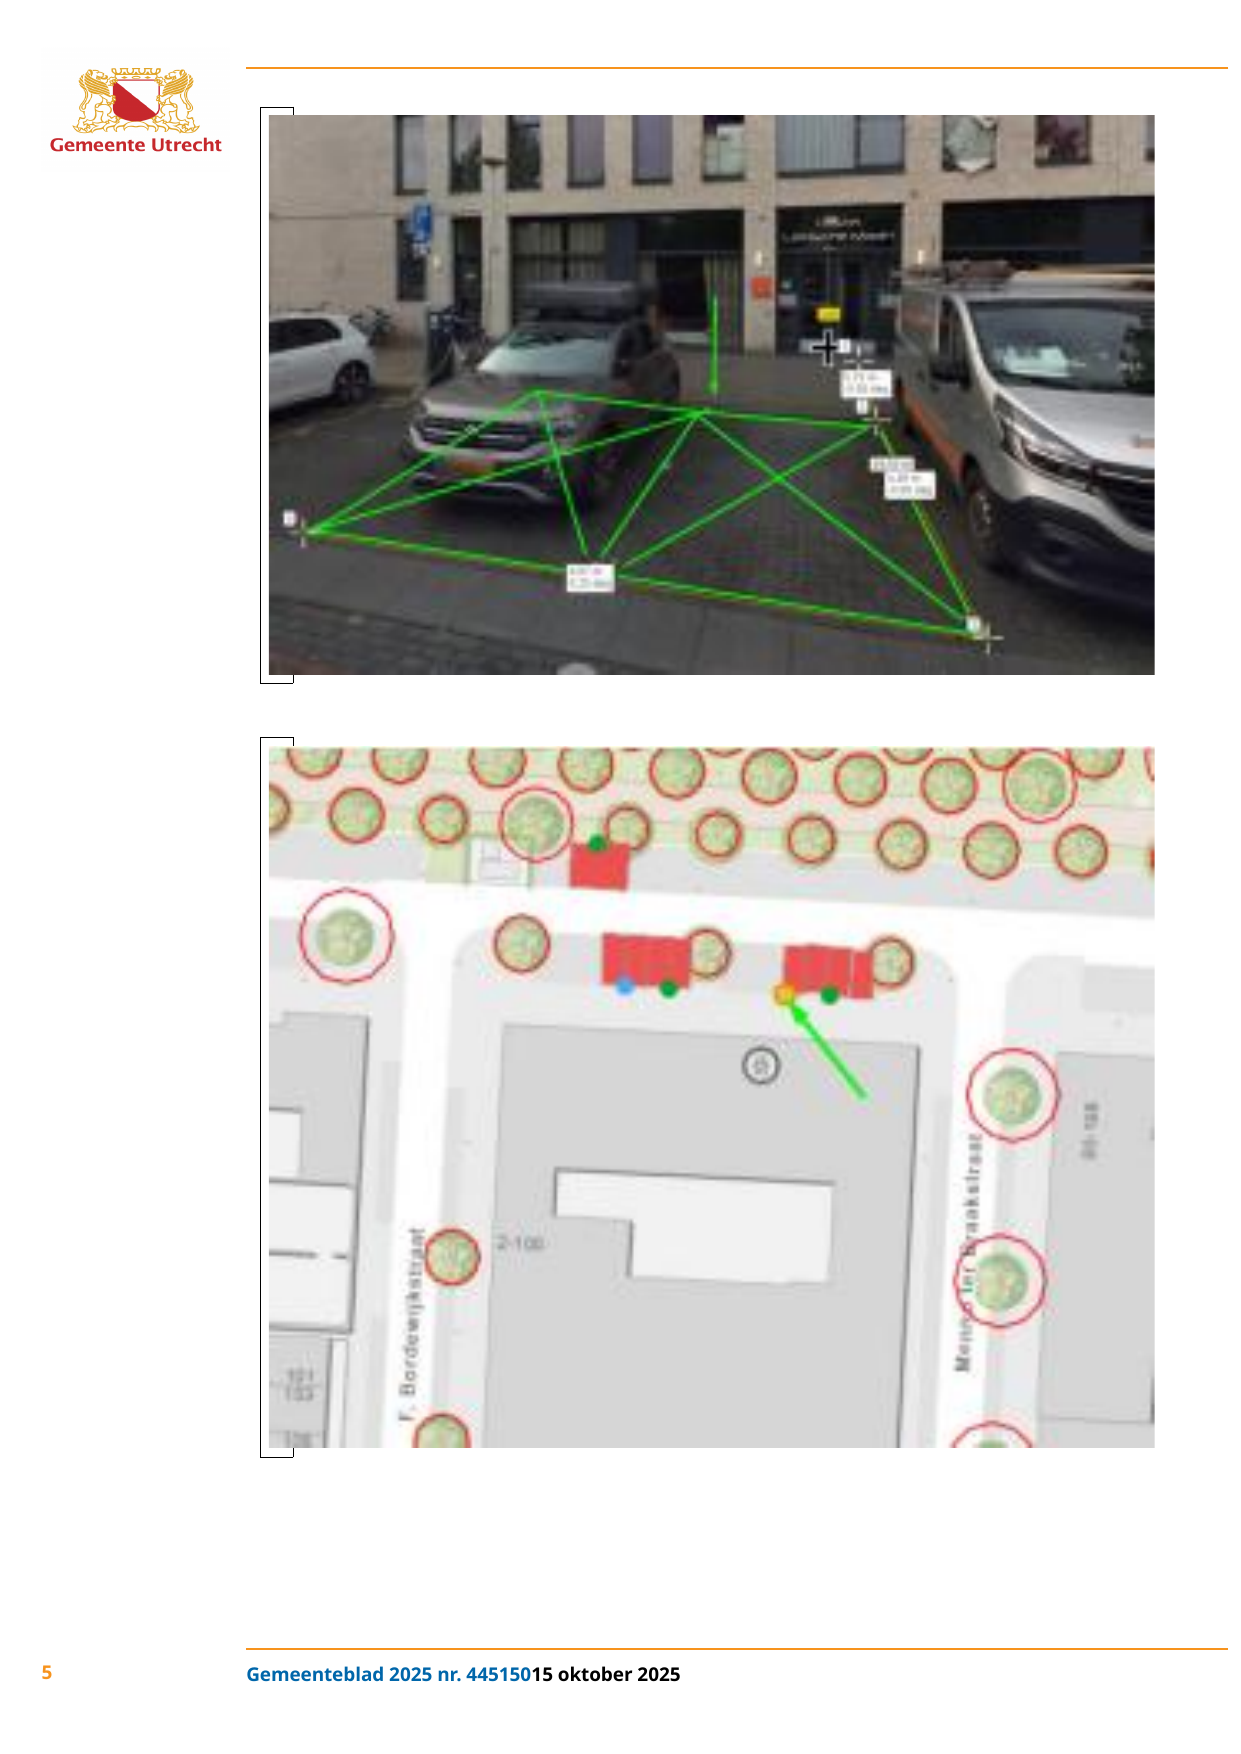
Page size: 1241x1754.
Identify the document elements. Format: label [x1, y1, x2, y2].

picture [41, 47, 231, 172]
picture [268, 746, 1155, 1448]
picture [268, 115, 1155, 675]
